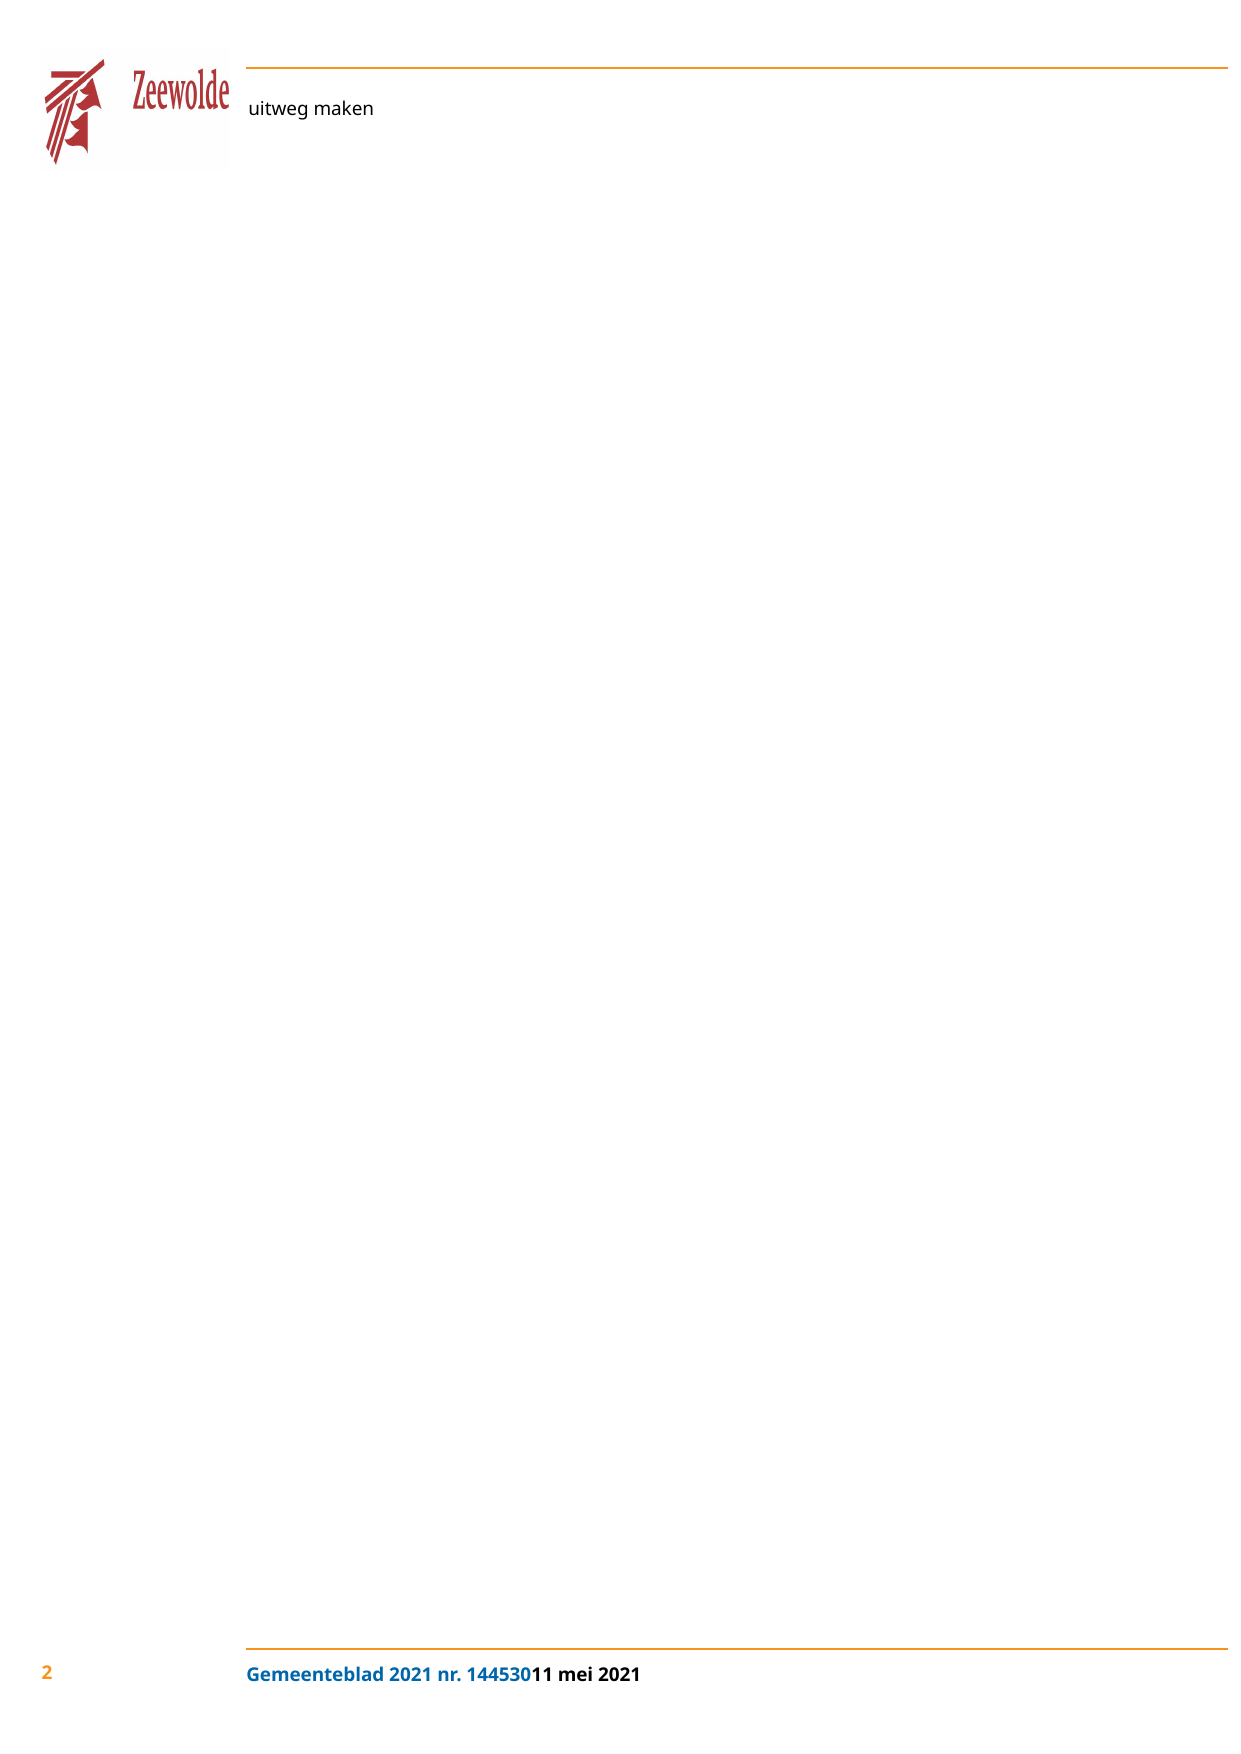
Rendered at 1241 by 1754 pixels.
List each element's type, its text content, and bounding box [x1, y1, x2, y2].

text uitweg maken [248, 95, 1152, 121]
picture [41, 47, 231, 172]
